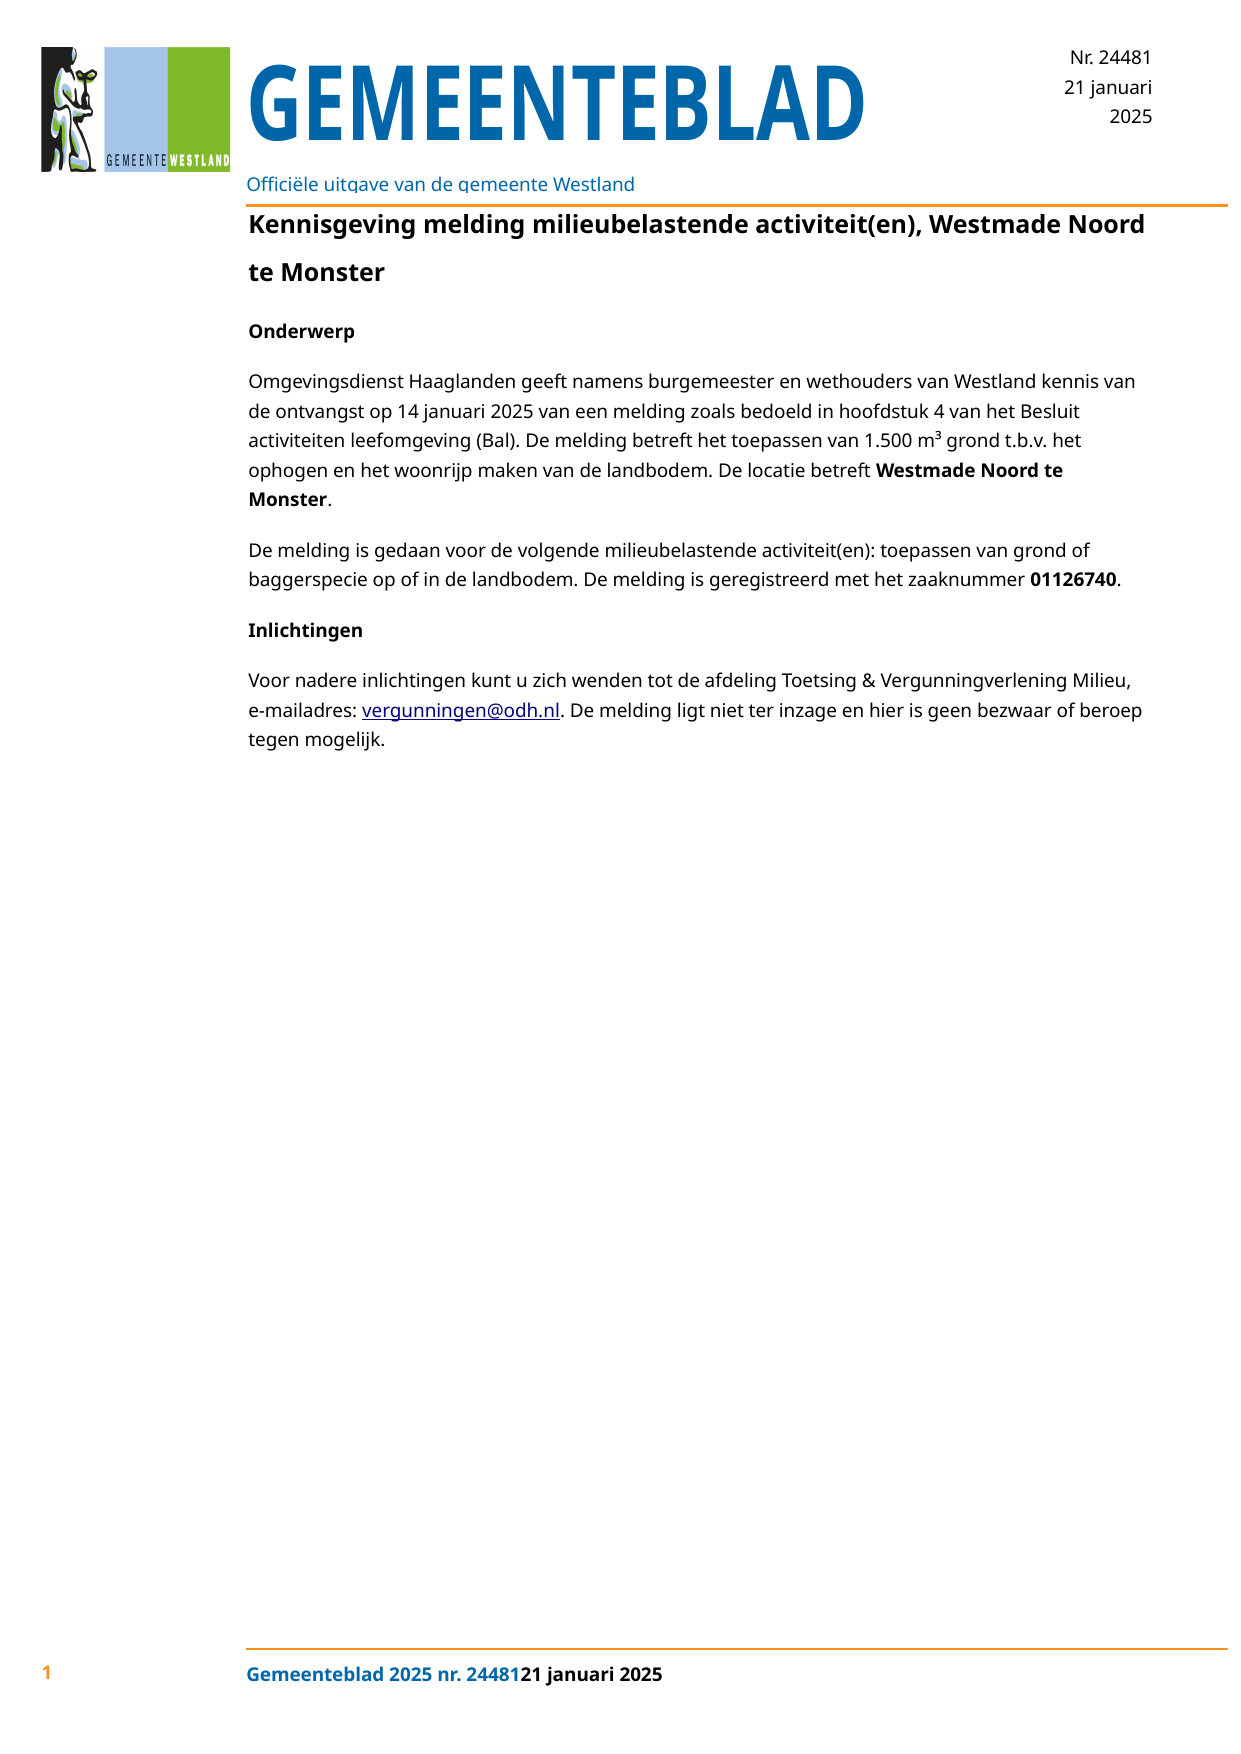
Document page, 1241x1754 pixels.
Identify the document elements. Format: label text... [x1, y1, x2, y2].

text De melding is gedaan voor de volgende milieubelastende activiteit(en): toepassen van grond of baggerspecie op of in de landbodem. De melding is geregistreerd met het zaaknummer 01126740. [248, 537, 1152, 592]
text Omgevingsdienst Haaglanden geeft namens burgemeester en wethouders van Westland kennis van de ontvangst op 14 januari 2025 van een melding zoals bedoeld in hoofdstuk 4 van het Besluit activiteiten leefomgeving (Bal). De melding betreft het toepassen van 1.500 m³ grond t.b.v. het ophogen en het woonrijp maken van de landbodem. De locatie betreft Westmade Noord te Monster. [248, 368, 1152, 512]
picture [41, 47, 231, 172]
text Voor nadere inlichtingen kunt u zich wenden tot de afdeling Toetsing & Vergunningverlening Milieu, e-mailadres: vergunningen@odh.nl. De melding ligt niet ter inzage en hier is geen bezwaar of beroep tegen mogelijk. [248, 667, 1152, 752]
text Kennisgeving melding milieubelastende activiteit(en), Westmade Noord te Monster [248, 207, 1152, 288]
text Onderwerp [248, 318, 1152, 344]
text Inlichtingen [248, 617, 1152, 643]
